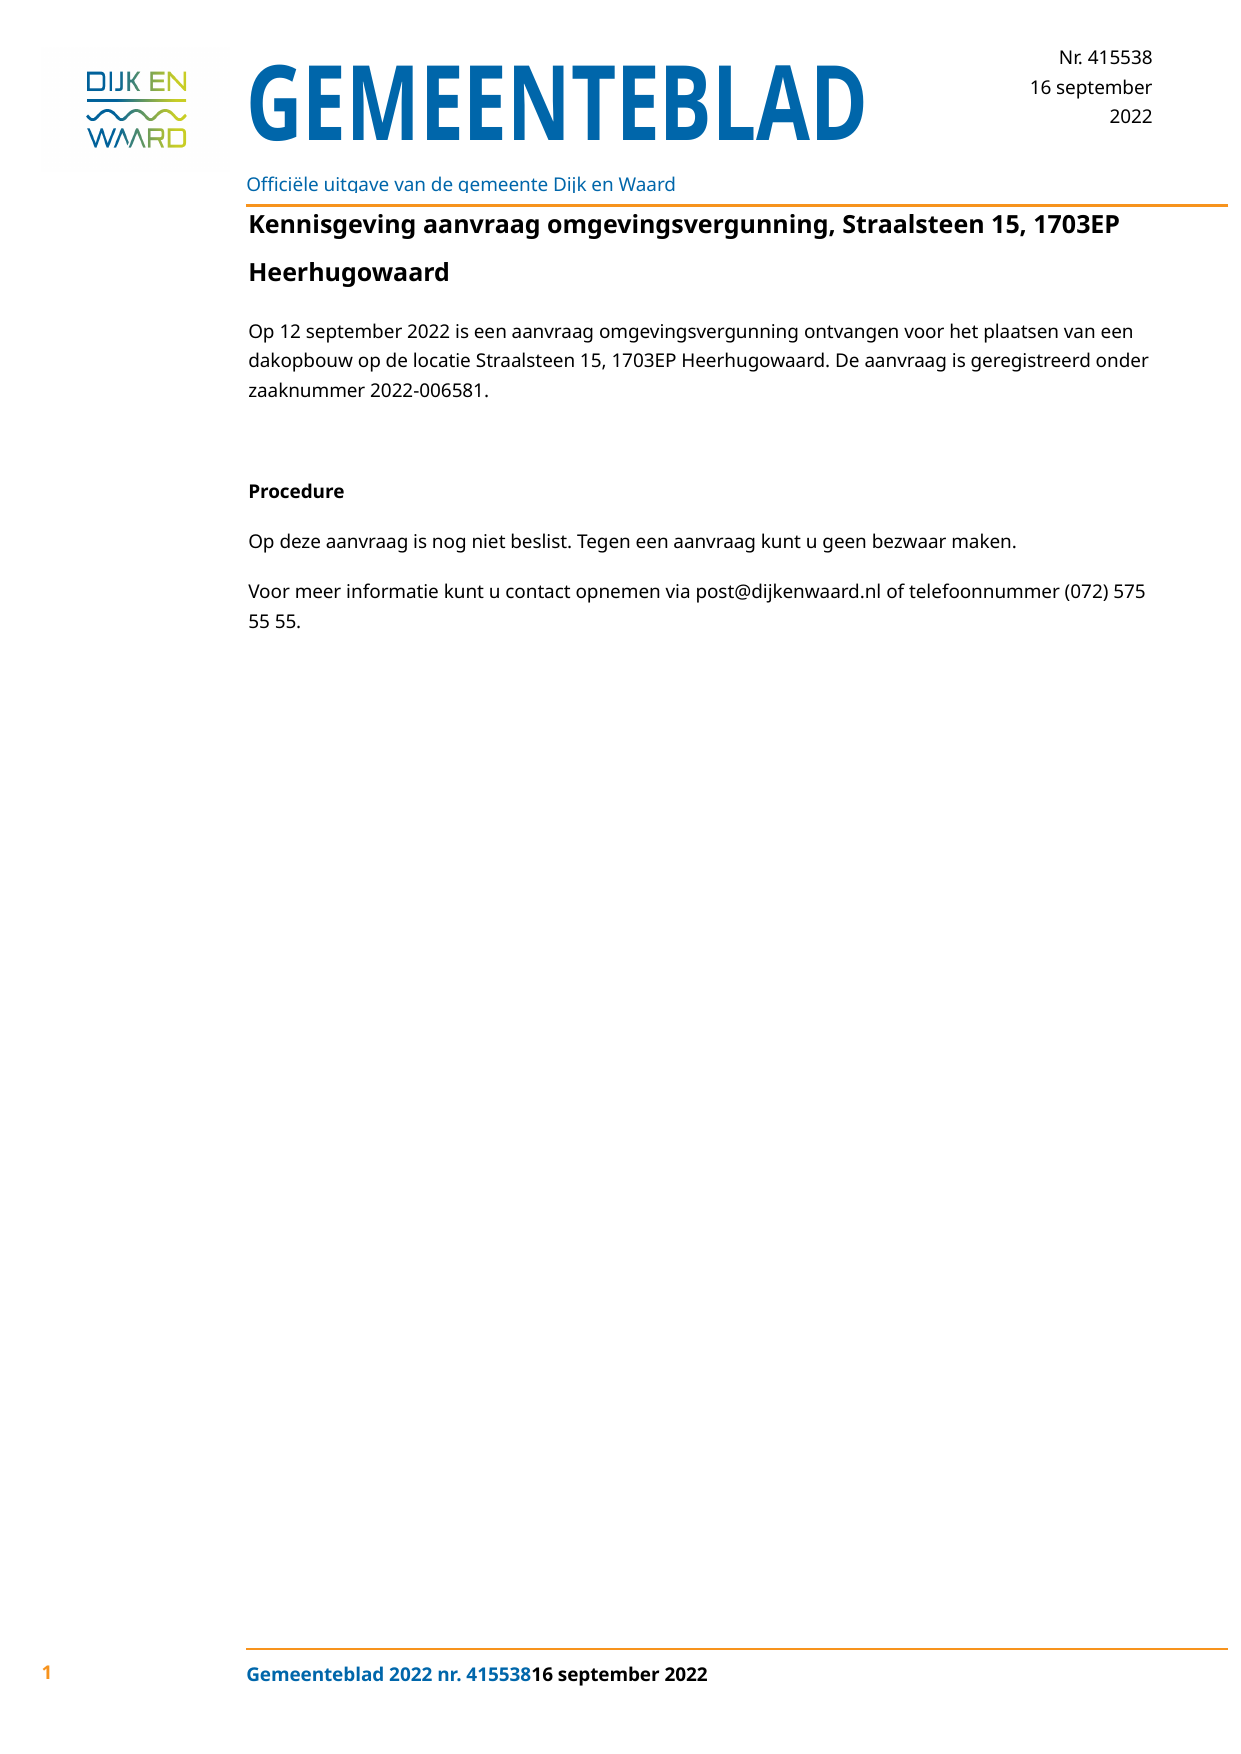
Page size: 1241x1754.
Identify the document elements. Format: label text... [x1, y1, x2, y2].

text Kennisgeving aanvraag omgevingsvergunning, Straalsteen 15, 1703EP Heerhugowaard [248, 207, 1152, 288]
text Op deze aanvraag is nog niet beslist. Tegen een aanvraag kunt u geen bezwaar maken. [248, 528, 1152, 554]
picture [41, 47, 231, 172]
text Procedure [248, 478, 1152, 504]
text Op 12 september 2022 is een aanvraag omgevingsvergunning ontvangen voor het plaatsen van een dakopbouw op de locatie Straalsteen 15, 1703EP Heerhugowaard. De aanvraag is geregistreerd onder zaaknummer 2022-006581. [248, 318, 1152, 403]
text Voor meer informatie kunt u contact opnemen via post@dijkenwaard.nl of telefoonnummer (072) 575 55 55. [248, 579, 1152, 634]
